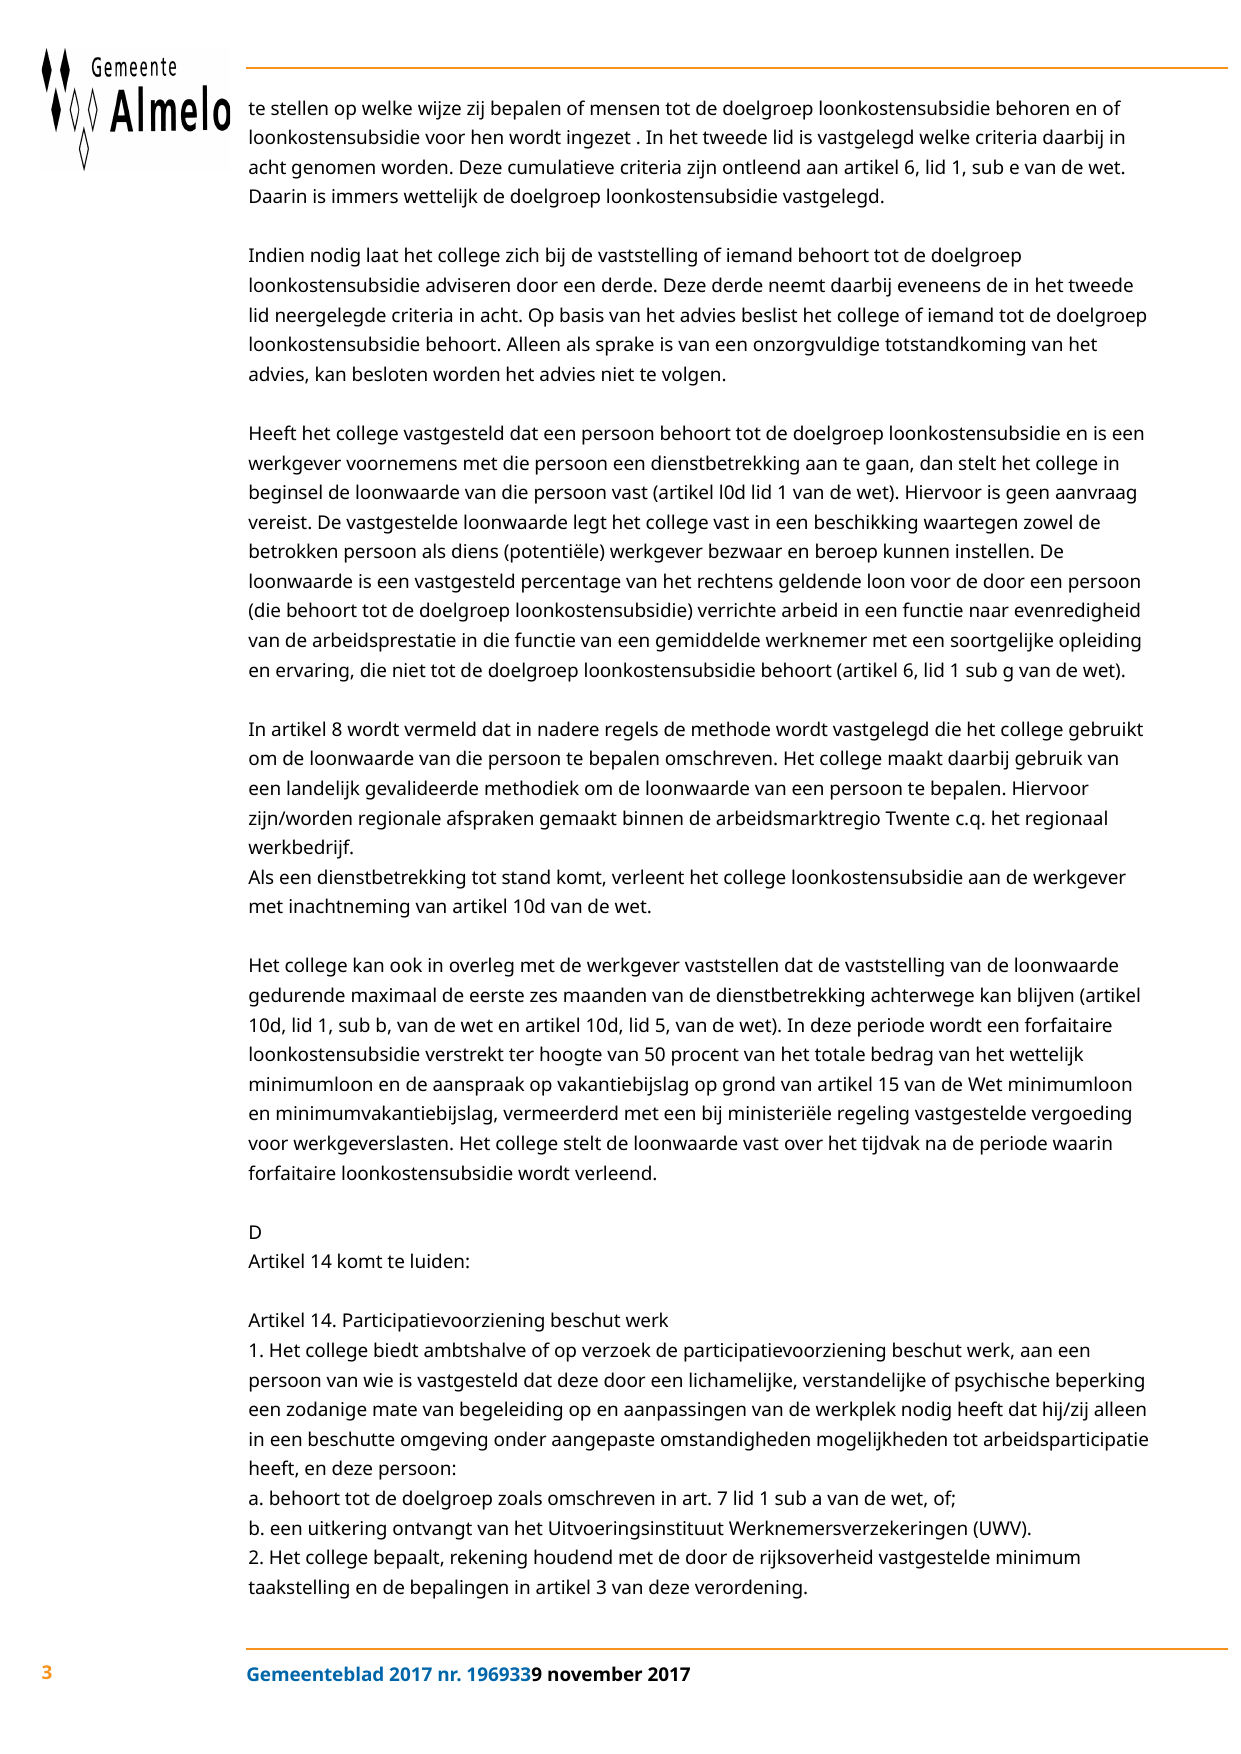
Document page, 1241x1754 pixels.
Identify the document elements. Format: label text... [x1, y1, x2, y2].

text Heeft het college vastgesteld dat een persoon behoort tot de doelgroep loonkostensubsidie en is een werkgever voornemens met die persoon een dienstbetrekking aan te gaan, dan stelt het college in beginsel de loonwaarde van die persoon vast (artikel l0d lid 1 van de wet). Hiervoor is geen aanvraag vereist. De vastgestelde loonwaarde legt het college vast in een beschikking waartegen zowel de betrokken persoon als diens (potentiële) werkgever bezwaar en beroep kunnen instellen. De loonwaarde is een vastgesteld percentage van het rechtens geldende loon voor de door een persoon (die behoort tot de doelgroep loonkostensubsidie) verrichte arbeid in een functie naar evenredigheid van de arbeidsprestatie in die functie van een gemiddelde werknemer met een soortgelijke opleiding en ervaring, die niet tot de doelgroep loonkostensubsidie behoort (artikel 6, lid 1 sub g van de wet). [248, 420, 1152, 683]
text te stellen op welke wijze zij bepalen of mensen tot de doelgroep loonkostensubsidie behoren en of loonkostensubsidie voor hen wordt ingezet . In het tweede lid is vastgelegd welke criteria daarbij in acht genomen worden. Deze cumulatieve criteria zijn ontleend aan artikel 6, lid 1, sub e van de wet. Daarin is immers wettelijk de doelgroep loonkostensubsidie vastgelegd. [248, 95, 1152, 209]
text Artikel 14. Participatievoorziening beschut werk [248, 1308, 1152, 1333]
picture [41, 47, 231, 172]
text 2. Het college bepaalt, rekening houdend met de door de rijksoverheid vastgestelde minimum taakstelling en de bepalingen in artikel 3 van deze verordening. [248, 1544, 1152, 1600]
text Artikel 14 komt te luiden: [248, 1248, 1152, 1274]
text Indien nodig laat het college zich bij de vaststelling of iemand behoort tot de doelgroep loonkostensubsidie adviseren door een derde. Deze derde neemt daarbij eveneens de in het tweede lid neergelegde criteria in acht. Op basis van het advies beslist het college of iemand tot de doelgroep loonkostensubsidie behoort. Alleen als sprake is van een onzorgvuldige totstandkoming van het advies, kan besloten worden het advies niet te volgen. [248, 243, 1152, 387]
text a. behoort tot de doelgroep zoals omschreven in art. 7 lid 1 sub a van de wet, of; [248, 1485, 1152, 1511]
text b. een uitkering ontvangt van het Uitvoeringsinstituut Werknemersverzekeringen (UWV). [248, 1515, 1152, 1541]
text 1. Het college biedt ambtshalve of op verzoek de participatievoorziening beschut werk, aan een persoon van wie is vastgesteld dat deze door een lichamelijke, verstandelijke of psychische beperking een zodanige mate van begeleiding op en aanpassingen van de werkplek nodig heeft dat hij/zij alleen in een beschutte omgeving onder aangepaste omstandigheden mogelijkheden tot arbeidsparticipatie heeft, en deze persoon: [248, 1337, 1152, 1481]
text In artikel 8 wordt vermeld dat in nadere regels de methode wordt vastgelegd die het college gebruikt om de loonwaarde van die persoon te bepalen omschreven. Het college maakt daarbij gebruik van een landelijk gevalideerde methodiek om de loonwaarde van een persoon te bepalen. Hiervoor zijn/worden regionale afspraken gemaakt binnen de arbeidsmarktregio Twente c.q. het regionaal werkbedrijf. [248, 716, 1152, 860]
text D [248, 1219, 1152, 1245]
text Als een dienstbetrekking tot stand komt, verleent het college loonkostensubsidie aan de werkgever met inachtneming van artikel 10d van de wet. [248, 864, 1152, 919]
text Het college kan ook in overleg met de werkgever vaststellen dat de vaststelling van de loonwaarde gedurende maximaal de eerste zes maanden van de dienstbetrekking achterwege kan blijven (artikel 10d, lid 1, sub b, van de wet en artikel 10d, lid 5, van de wet). In deze periode wordt een forfaitaire loonkostensubsidie verstrekt ter hoogte van 50 procent van het totale bedrag van het wettelijk minimumloon en de aanspraak op vakantiebijslag op grond van artikel 15 van de Wet minimumloon en minimumvakantiebijslag, vermeerderd met een bij ministeriële regeling vastgestelde vergoeding voor werkgeverslasten. Het college stelt de loonwaarde vast over het tijdvak na de periode waarin forfaitaire loonkostensubsidie wordt verleend. [248, 953, 1152, 1186]
